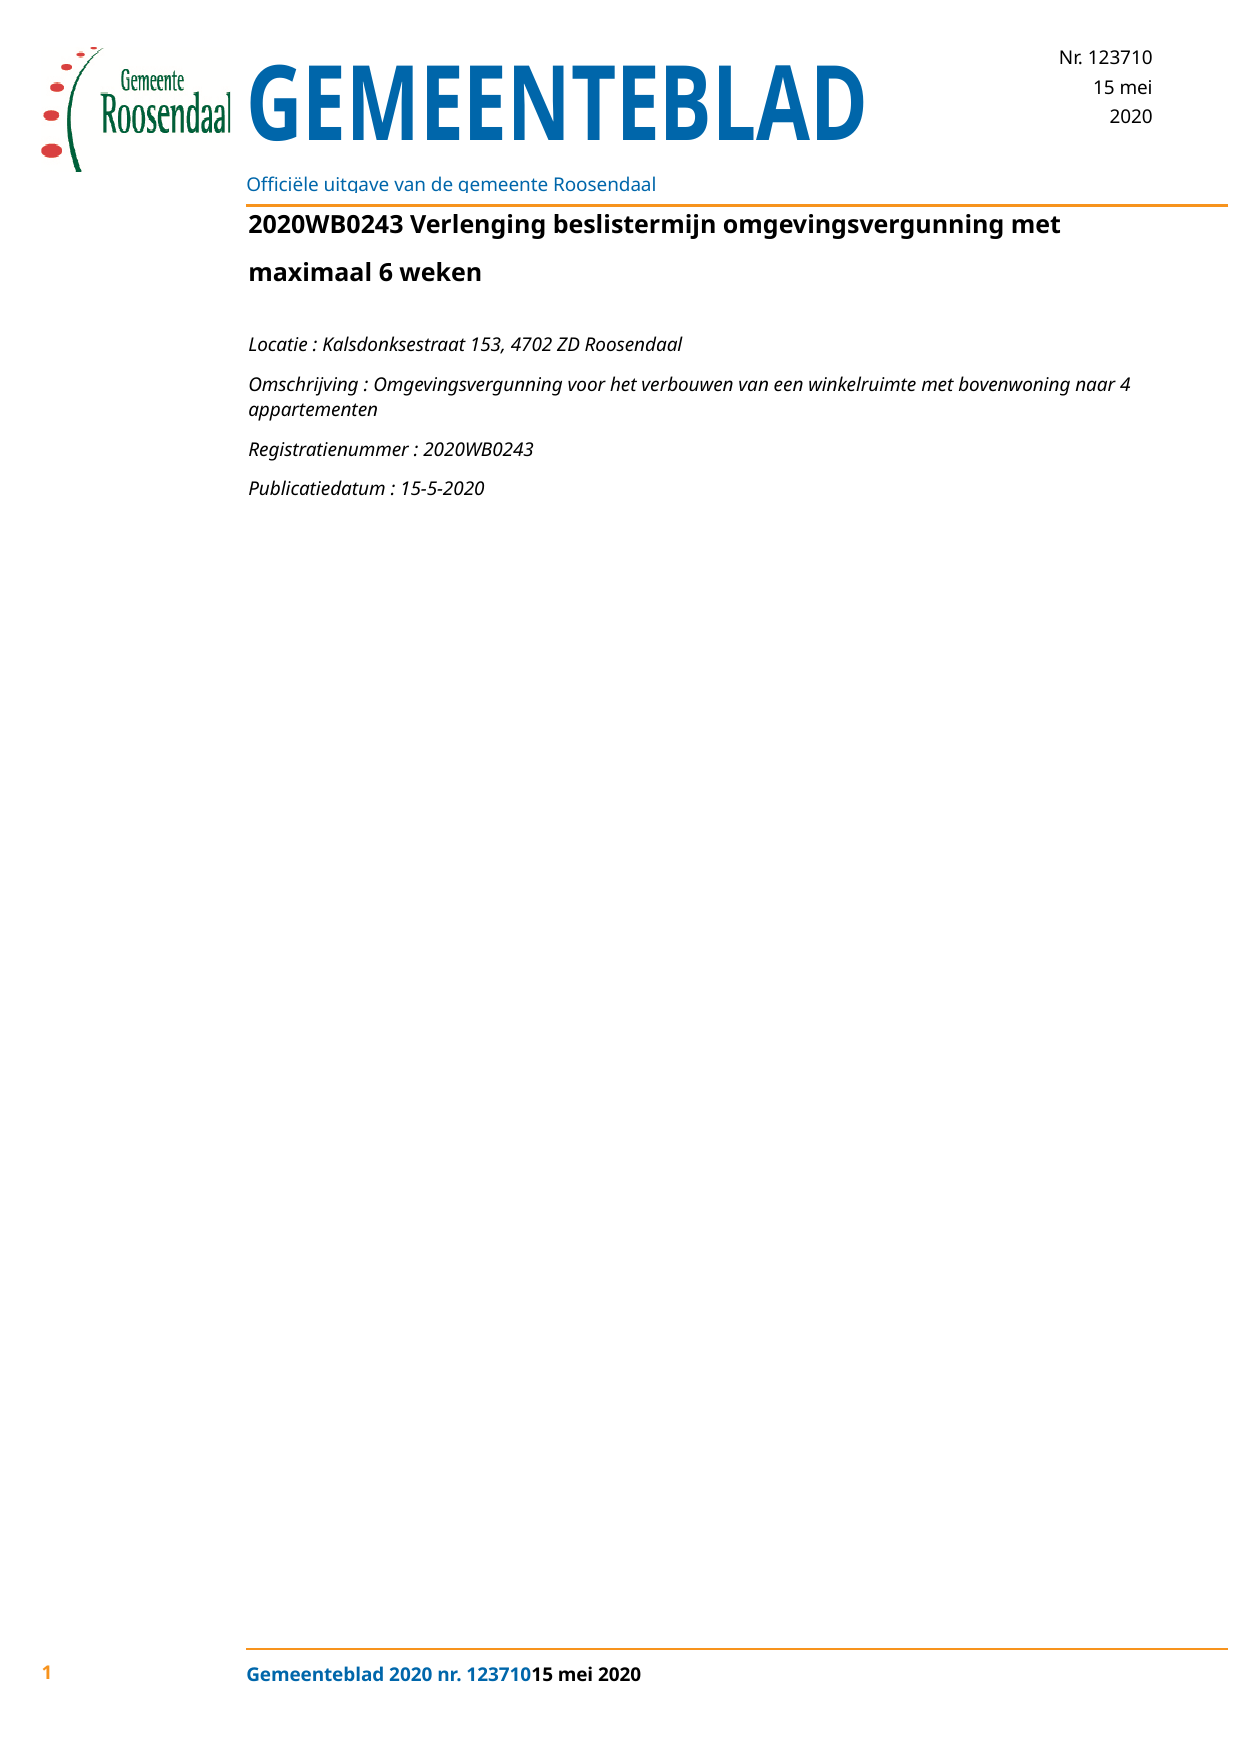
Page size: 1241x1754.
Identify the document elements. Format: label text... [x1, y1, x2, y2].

text Omschrijving : Omgevingsvergunning voor het verbouwen van een winkelruimte met bovenwoning naar 4 appartementen [248, 371, 1152, 422]
text Publicatiedatum : 15-5-2020 [248, 475, 1152, 501]
text 2020WB0243 Verlenging beslistermijn omgevingsvergunning met maximaal 6 weken [248, 207, 1152, 288]
picture [41, 47, 231, 172]
text Registratienummer : 2020WB0243 [248, 436, 1152, 461]
text Locatie : Kalsdonksestraat 153, 4702 ZD Roosendaal [248, 331, 1152, 357]
